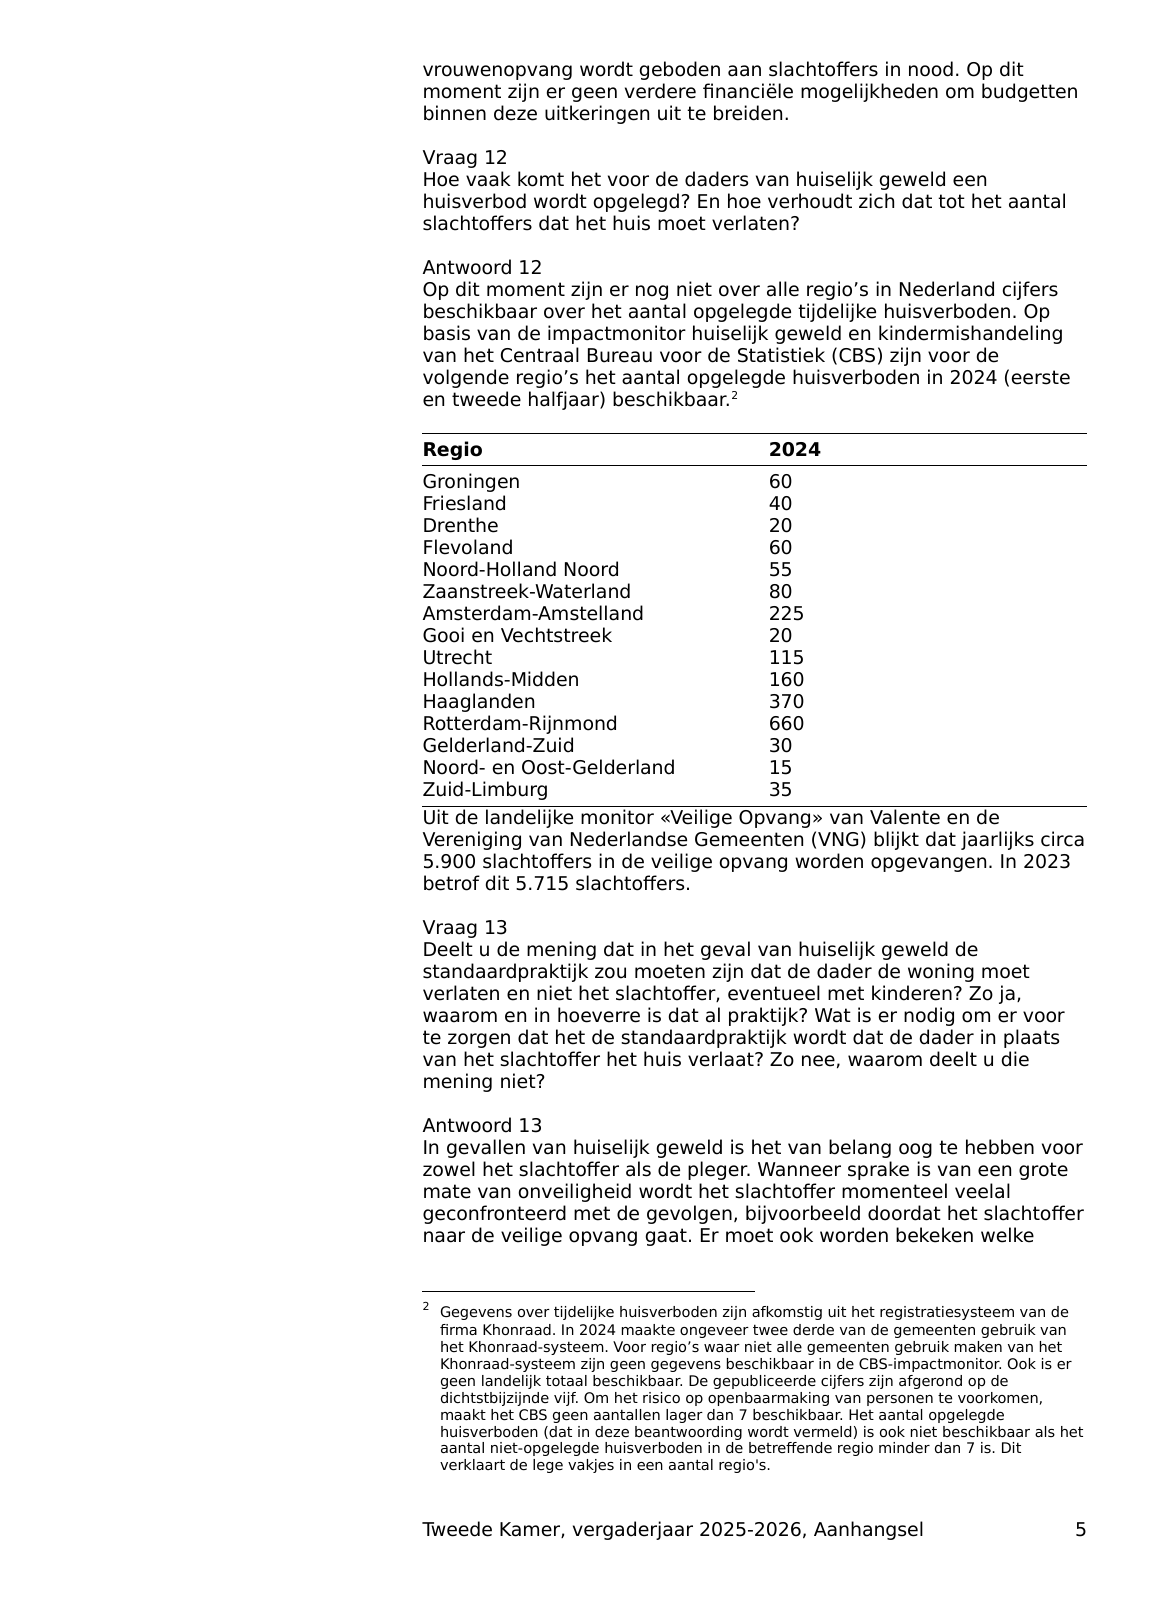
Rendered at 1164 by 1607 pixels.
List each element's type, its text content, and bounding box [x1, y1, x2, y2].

table_cell Noord-Holland Noord [422, 559, 762, 581]
table_cell Flevoland [422, 537, 762, 559]
text Op dit moment zijn er nog niet over alle regio’s in Nederland cijfers beschikbaar over het aantal opgelegde tijdelijke huisverboden. Op basis van de impactmonitor huiselijk geweld en kindermishandeling van het Centraal Bureau voor de Statistiek (CBS) zijn voor de volgende regio’s het aantal opgelegde huisverboden in 2024 (eerste en tweede halfjaar) beschikbaar. [422, 279, 1087, 411]
table_cell 160 [763, 669, 1087, 691]
text In gevallen van huiselijk geweld is het van belang oog te hebben voor zowel het slachtoffer als de pleger. Wanneer sprake is van een grote mate van onveiligheid wordt het slachtoffer momenteel veelal geconfronteerd met de gevolgen, bijvoorbeeld doordat het slachtoffer naar de veilige opvang gaat. Er moet ook worden bekeken welke [422, 1137, 1087, 1247]
table_cell 370 [763, 691, 1087, 713]
table_cell 80 [763, 581, 1087, 603]
text Antwoord 13 [422, 1115, 1087, 1137]
table_cell Rotterdam-Rijnmond [422, 713, 762, 735]
table_header 2024 [763, 434, 1087, 465]
text Gegevens over tijdelijke huisverboden zijn afkomstig uit het registratiesysteem van de firma Khonraad. In 2024 maakte ongeveer twee derde van de gemeenten gebruik van het Khonraad-systeem. Voor regio’s waar niet alle gemeenten gebruik maken van het Khonraad-systeem zijn geen gegevens beschikbaar in de CBS-impactmonitor. Ook is er geen landelijk totaal beschikbaar. De gepubliceerde cijfers zijn afgerond op de dichtstbijzijnde vijf. Om het risico op openbaarmaking van personen te voorkomen, maakt het CBS geen aantallen lager dan 7 beschikbaar. Het aantal opgelegde huisverboden (dat in deze beantwoording wordt vermeld) is ook niet beschikbaar als het aantal niet-opgelegde huisverboden in de betreffende regio minder dan 7 is. Dit verklaart de lege vakjes in een aantal regio's. [422, 1300, 1087, 1474]
table_cell 60 [763, 537, 1087, 559]
table_cell Zuid-Limburg [422, 779, 762, 806]
table_cell Zaanstreek-Waterland [422, 581, 762, 603]
table_cell Groningen [422, 466, 762, 493]
text vrouwenopvang wordt geboden aan slachtoffers in nood. Op dit moment zijn er geen verdere financiële mogelijkheden om budgetten binnen deze uitkeringen uit te breiden. [422, 59, 1087, 125]
table_cell 60 [763, 466, 1087, 493]
table_cell 55 [763, 559, 1087, 581]
table_cell 660 [763, 713, 1087, 735]
table_cell Friesland [422, 493, 762, 515]
table_cell Noord- en Oost-Gelderland [422, 757, 762, 779]
table_cell Amsterdam-Amstelland [422, 603, 762, 625]
table_cell 20 [763, 515, 1087, 537]
table_cell 225 [763, 603, 1087, 625]
table_cell 35 [763, 779, 1087, 806]
table_cell 15 [763, 757, 1087, 779]
text Hoe vaak komt het voor de daders van huiselijk geweld een huisverbod wordt opgelegd? En hoe verhoudt zich dat tot het aantal slachtoffers dat het huis moet verlaten? [422, 169, 1087, 235]
text Antwoord 12 [422, 257, 1087, 279]
table_cell Haaglanden [422, 691, 762, 713]
text Uit de landelijke monitor «Veilige Opvang» van Valente en de Vereniging van Nederlandse Gemeenten (VNG) blijkt dat jaarlijks circa 5.900 slachtoffers in de veilige opvang worden opgevangen. In 2023 betrof dit 5.715 slachtoffers. [422, 807, 1087, 894]
table_cell Utrecht [422, 647, 762, 669]
text Deelt u de mening dat in het geval van huiselijk geweld de standaardpraktijk zou moeten zijn dat de dader de woning moet verlaten en niet het slachtoffer, eventueel met kinderen? Zo ja, waarom en in hoeverre is dat al praktijk? Wat is er nodig om er voor te zorgen dat het de standaardpraktijk wordt dat de dader in plaats van het slachtoffer het huis verlaat? Zo nee, waarom deelt u die mening niet? [422, 939, 1087, 1092]
table_cell Gooi en Vechtstreek [422, 625, 762, 647]
text Vraag 12 [422, 147, 1087, 169]
table_cell 115 [763, 647, 1087, 669]
table_cell 30 [763, 735, 1087, 757]
table_cell Drenthe [422, 515, 762, 537]
table_cell 40 [763, 493, 1087, 515]
table_cell Gelderland-Zuid [422, 735, 762, 757]
table_cell 20 [763, 625, 1087, 647]
table_cell Hollands-Midden [422, 669, 762, 691]
text Vraag 13 [422, 917, 1087, 939]
table_header Regio [422, 434, 762, 465]
